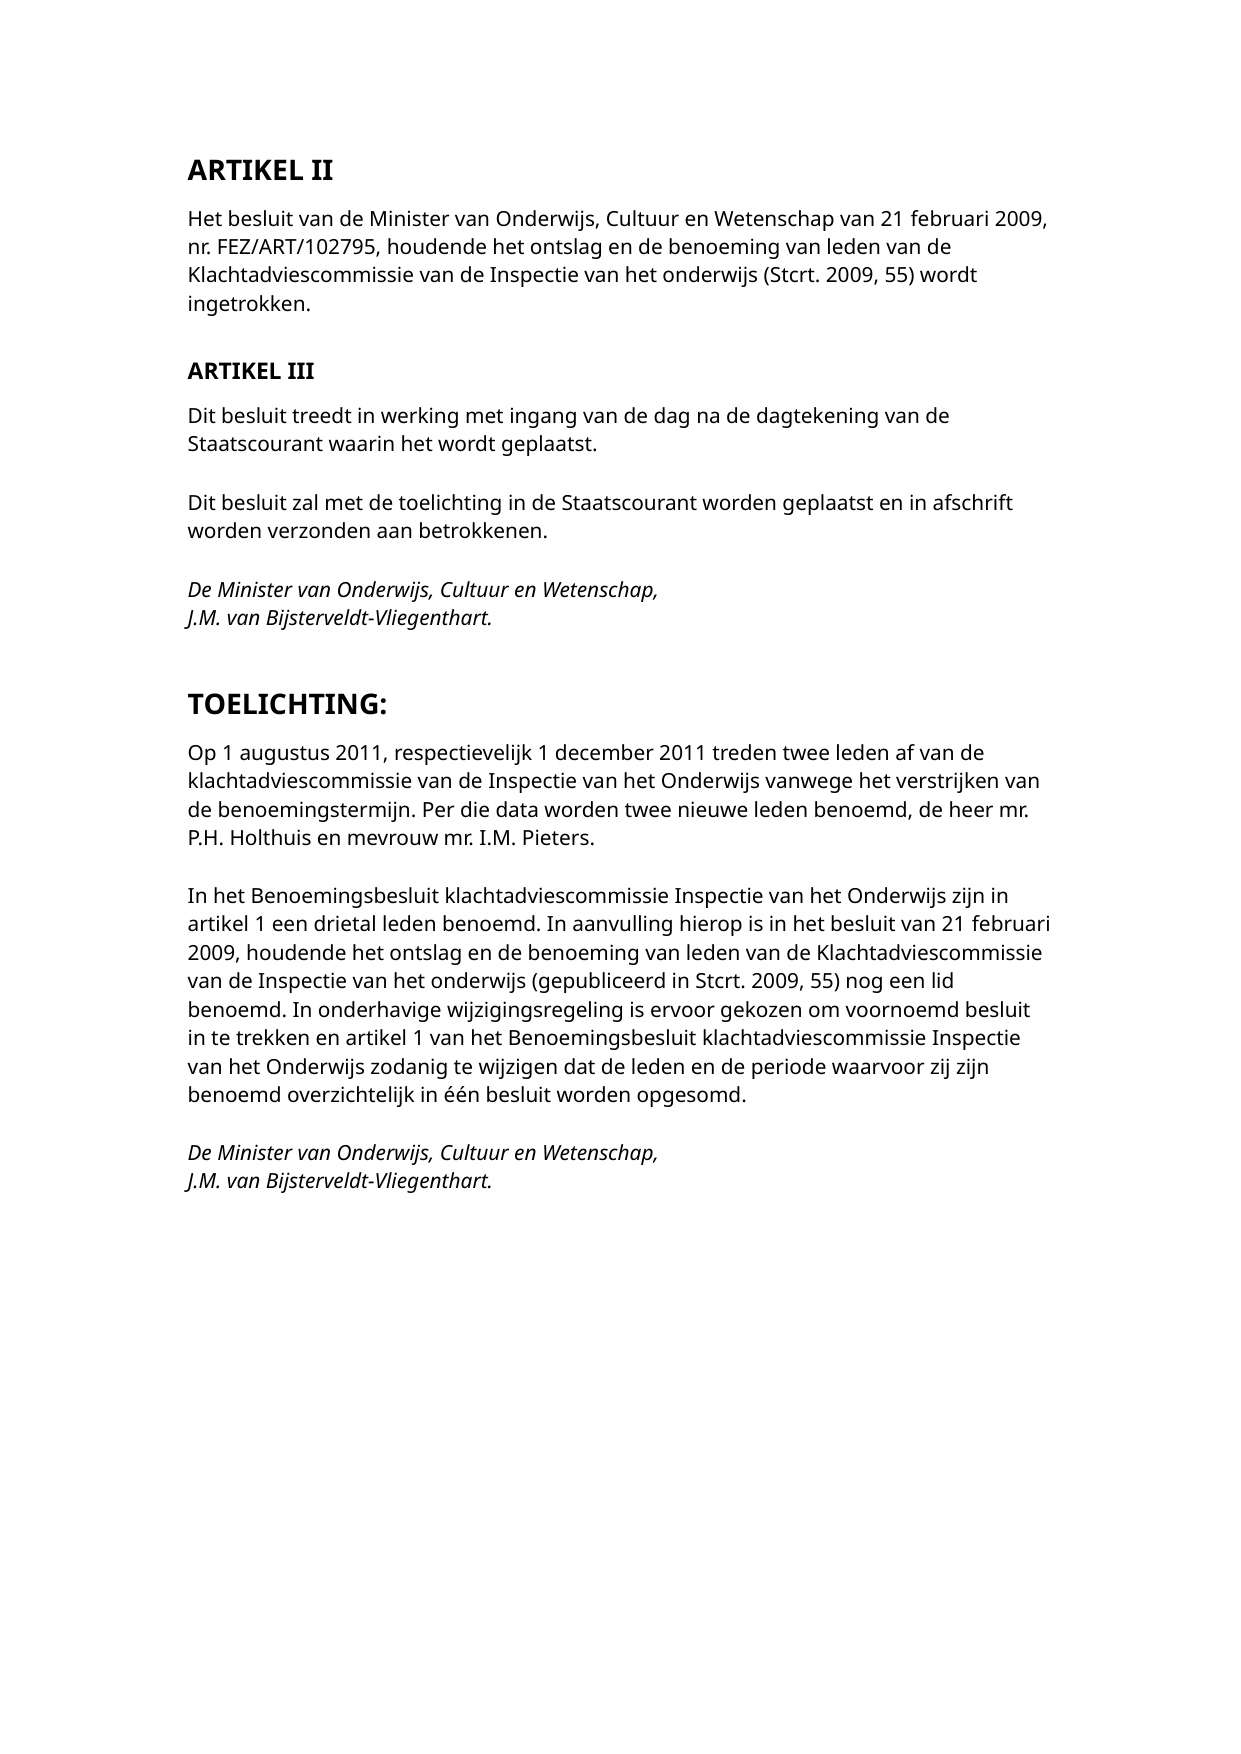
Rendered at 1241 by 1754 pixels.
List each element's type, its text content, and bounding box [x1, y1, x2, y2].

text De Minister van Onderwijs, Cultuur en Wetenschap, [187, 575, 1053, 603]
text Dit besluit treedt in werking met ingang van de dag na de dagtekening van de Staatscourant waarin het wordt geplaatst. [187, 401, 1053, 458]
subtitle ARTIKEL II [187, 150, 1053, 189]
text J.M. van Bijsterveldt-Vliegenthart. [187, 603, 1053, 632]
subtitle ARTIKEL III [187, 355, 1053, 386]
text De Minister van Onderwijs, Cultuur en Wetenschap, [187, 1138, 1053, 1167]
text Het besluit van de Minister van Onderwijs, Cultuur en Wetenschap van 21 februari 2009, nr. FEZ/ART/102795, houdende het ontslag en de benoeming van leden van de Klachtadviescommissie van de Inspectie van het onderwijs (Stcrt. 2009, 55) wordt ingetrokken. [187, 204, 1053, 317]
subtitle TOELICHTING: [187, 684, 1053, 723]
text Dit besluit zal met de toelichting in de Staatscourant worden geplaatst en in afschrift worden verzonden aan betrokkenen. [187, 488, 1053, 545]
text J.M. van Bijsterveldt-Vliegenthart. [187, 1167, 1053, 1195]
text Op 1 augustus 2011, respectievelijk 1 december 2011 treden twee leden af van de klachtadviescommissie van de Inspectie van het Onderwijs vanwege het verstrijken van de benoemingstermijn. Per die data worden twee nieuwe leden benoemd, de heer mr. P.H. Holthuis en mevrouw mr. I.M. Pieters. [187, 738, 1053, 852]
text In het Benoemingsbesluit klachtadviescommissie Inspectie van het Onderwijs zijn in artikel 1 een drietal leden benoemd. In aanvulling hierop is in het besluit van 21 februari 2009, houdende het ontslag en de benoeming van leden van de Klachtadviescommissie van de Inspectie van het onderwijs (gepubliceerd in Stcrt. 2009, 55) nog een lid benoemd. In onderhavige wijzigingsregeling is ervoor gekozen om voornoemd besluit in te trekken en artikel 1 van het Benoemingsbesluit klachtadviescommissie Inspectie van het Onderwijs zodanig te wijzigen dat de leden en de periode waarvoor zij zijn benoemd overzichtelijk in één besluit worden opgesomd. [187, 881, 1053, 1109]
